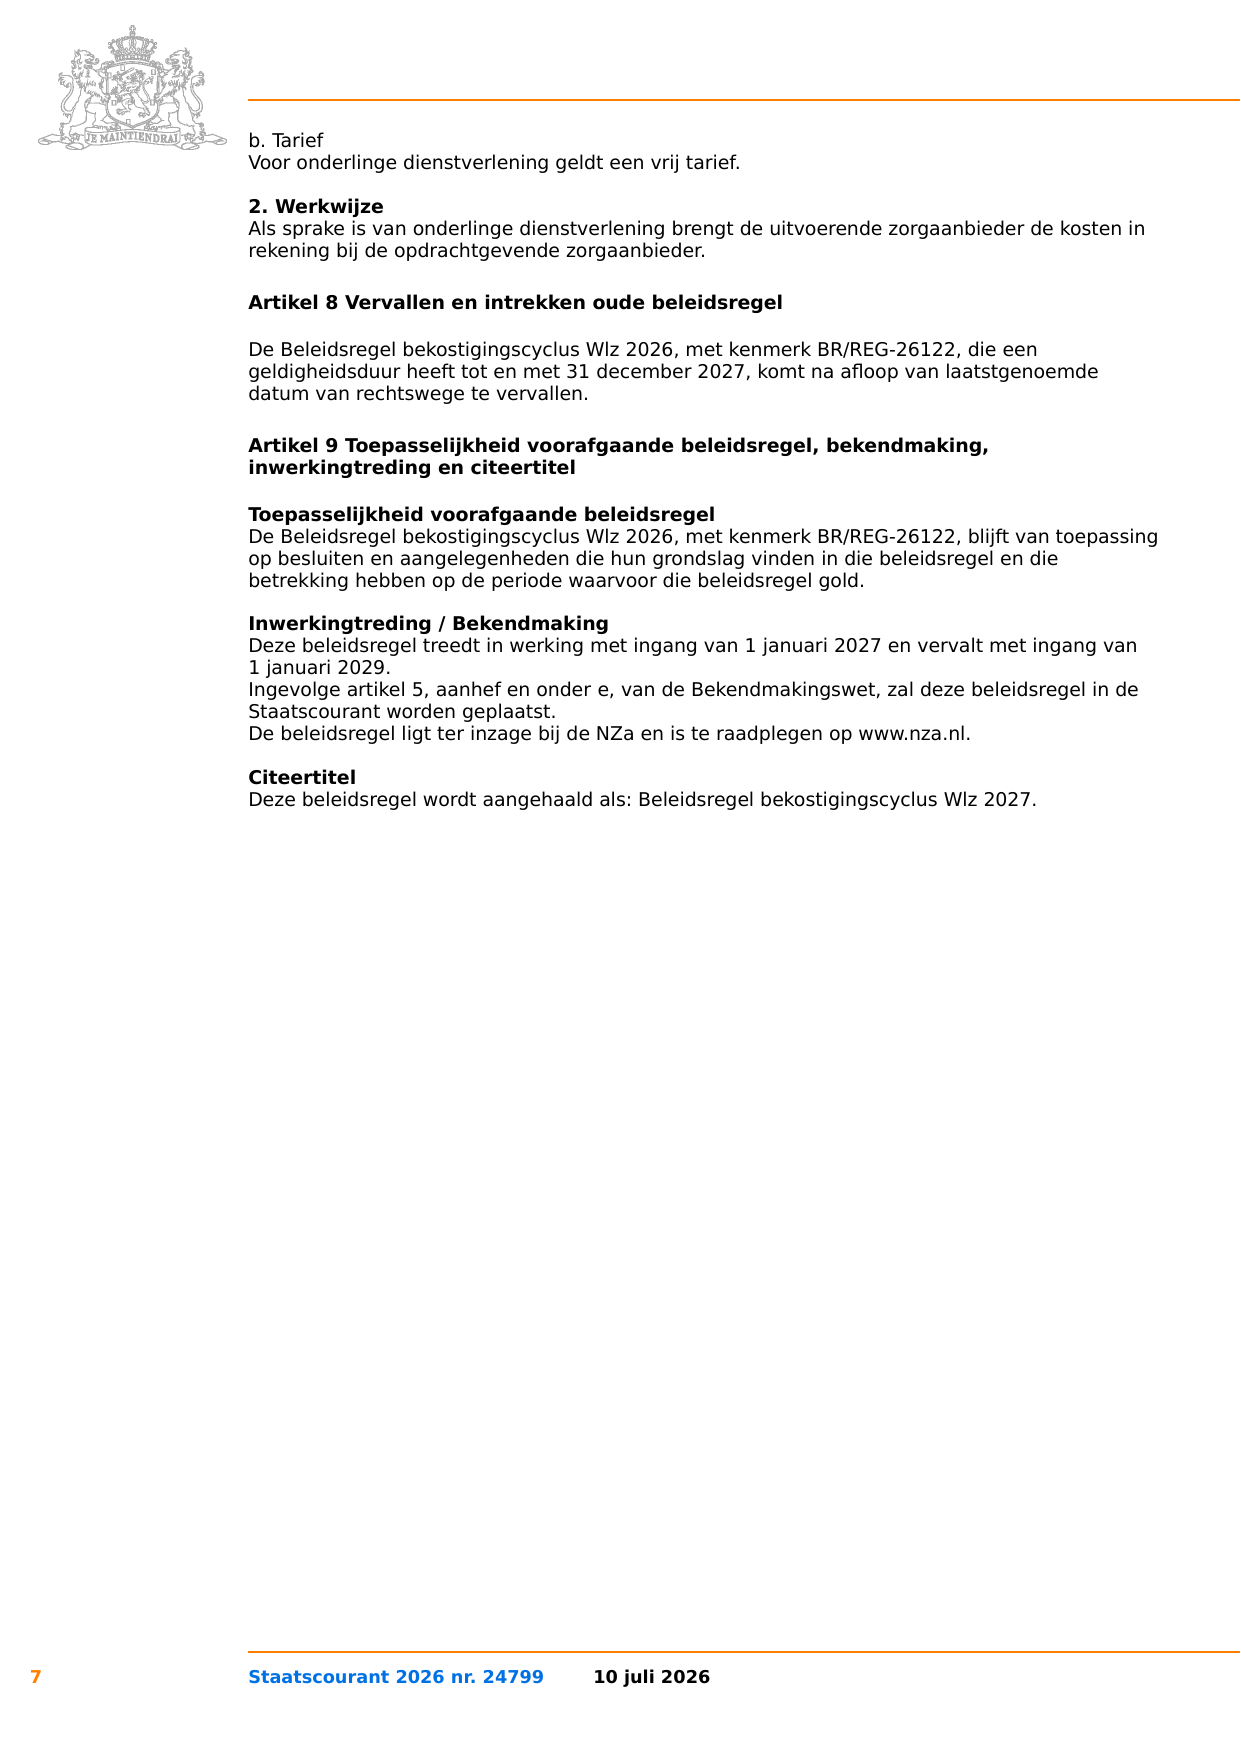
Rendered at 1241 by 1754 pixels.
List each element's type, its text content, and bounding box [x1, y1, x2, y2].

subtitle 2. Werkwijze [248, 196, 1163, 218]
subtitle b. Tarief [248, 130, 1163, 152]
text Ingevolge artikel 5, aanhef en onder e, van de Bekendmakingswet, zal deze beleidsregel in de Staatscourant worden geplaatst. [248, 679, 1163, 723]
subtitle Inwerkingtreding / Bekendmaking [248, 613, 1163, 635]
text De beleidsregel ligt ter inzage bij de NZa en is te raadplegen op www.nza.nl. [248, 723, 1163, 745]
subtitle Artikel 8 Vervallen en intrekken oude beleidsregel [248, 292, 1163, 314]
subtitle Toepasselijkheid voorafgaande beleidsregel [248, 503, 1163, 526]
picture [38, 25, 227, 150]
text De Beleidsregel bekostigingscyclus Wlz 2026, met kenmerk BR/REG-26122, die een geldigheidsduur heeft tot en met 31 december 2027, komt na afloop van laatstgenoemde datum van rechtswege te vervallen. [248, 339, 1163, 404]
text De Beleidsregel bekostigingscyclus Wlz 2026, met kenmerk BR/REG-26122, blijft van toepassing op besluiten en aangelegenheden die hun grondslag vinden in die beleidsregel en die betrekking hebben op de periode waarvoor die beleidsregel gold. [248, 526, 1163, 591]
text Deze beleidsregel wordt aangehaald als: Beleidsregel bekostigingscyclus Wlz 2027. [248, 789, 1163, 811]
subtitle Artikel 9 Toepasselijkheid voorafgaande beleidsregel, bekendmaking, inwerkingtreding en citeertitel [248, 434, 1163, 478]
text Voor onderlinge dienstverlening geldt een vrij tarief. [248, 152, 1163, 174]
text Als sprake is van onderlinge dienstverlening brengt de uitvoerende zorgaanbieder de kosten in rekening bij de opdrachtgevende zorgaanbieder. [248, 218, 1163, 262]
subtitle Citeertitel [248, 767, 1163, 789]
text Deze beleidsregel treedt in werking met ingang van 1 januari 2027 en vervalt met ingang van 1 januari 2029. [248, 635, 1163, 679]
